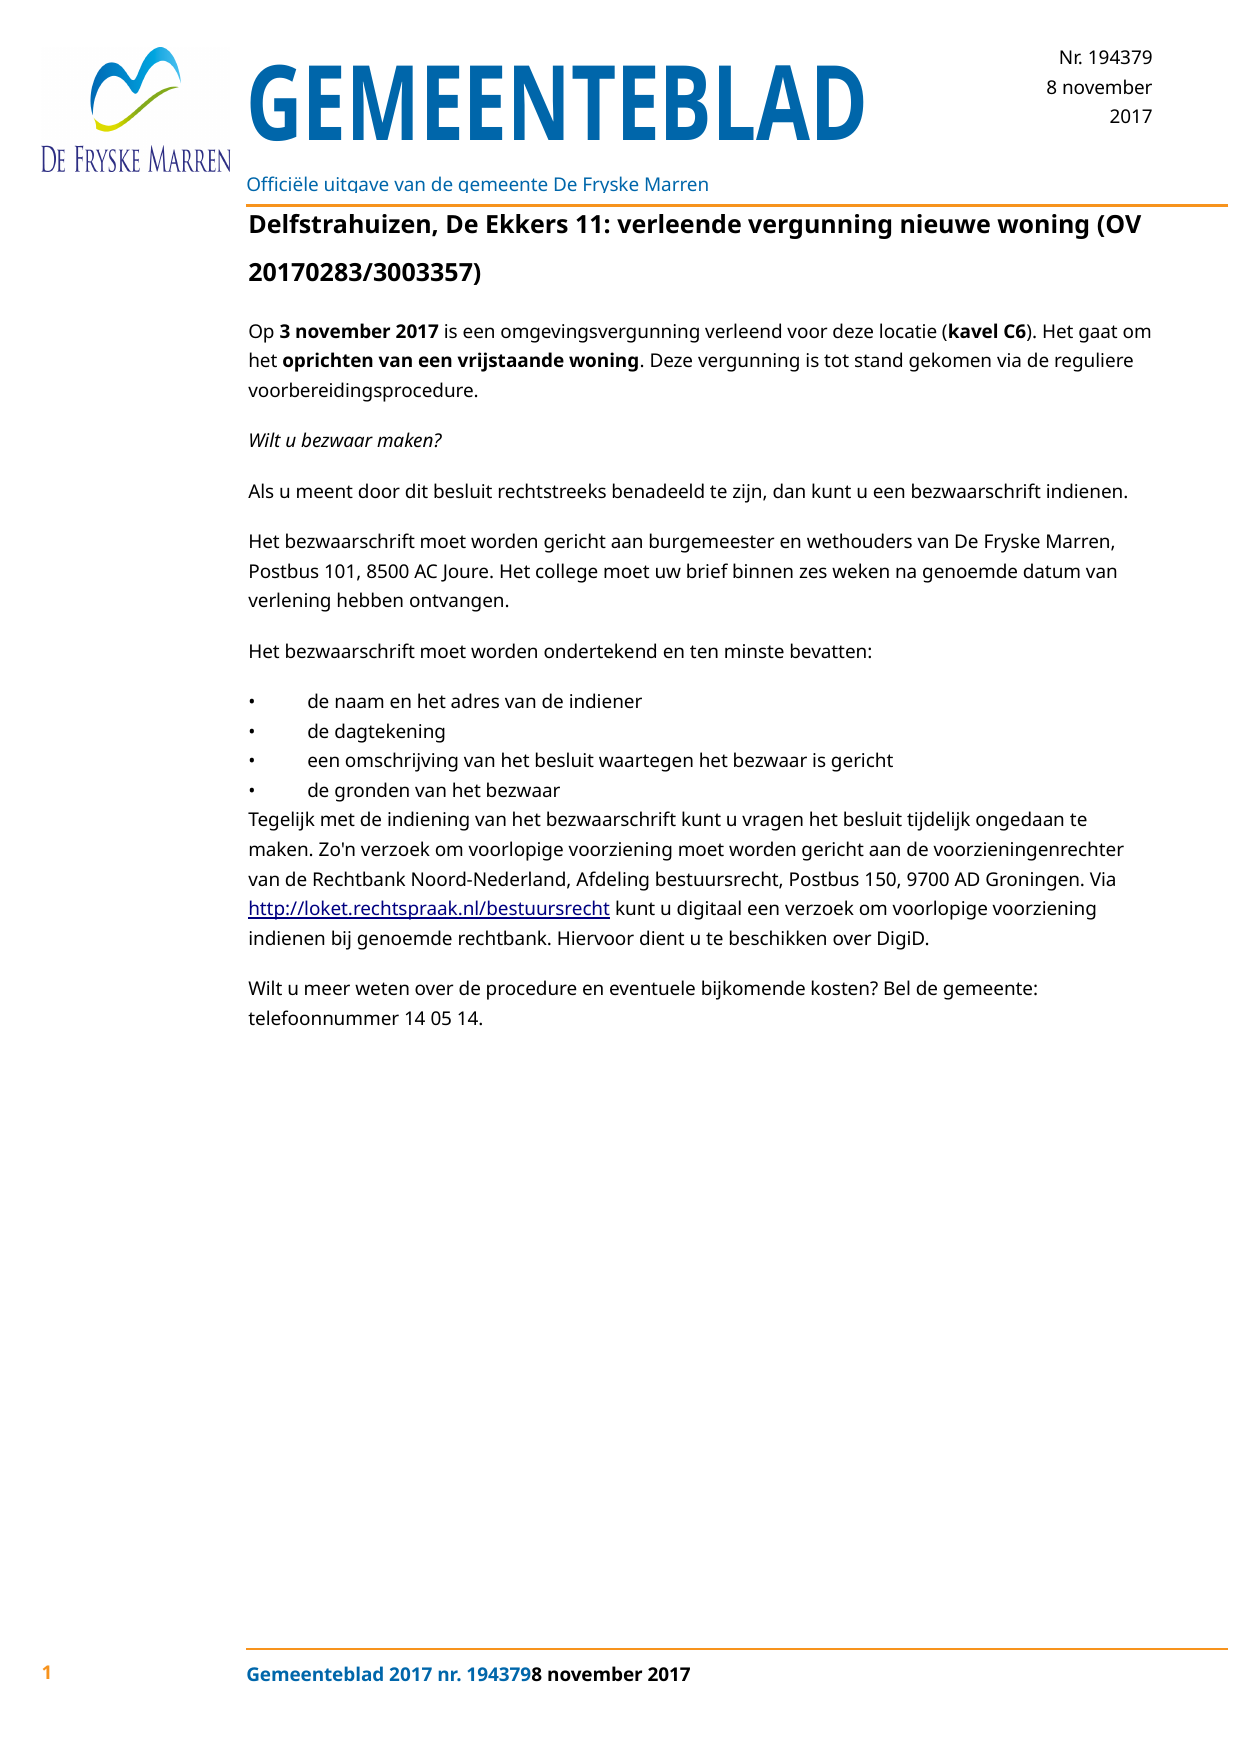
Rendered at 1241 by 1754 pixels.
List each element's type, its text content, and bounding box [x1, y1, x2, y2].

list een omschrijving van het besluit waartegen het bezwaar is gericht [248, 747, 1152, 773]
text Het bezwaarschrift moet worden gericht aan burgemeester en wethouders van De Fryske Marren, Postbus 101, 8500 AC Joure. Het college moet uw brief binnen zes weken na genoemde datum van verlening hebben ontvangen. [248, 528, 1152, 613]
list de naam en het adres van de indiener [248, 688, 1152, 714]
text Tegelijk met de indiening van het bezwaarschrift kunt u vragen het besluit tijdelijk ongedaan te maken. Zo'n verzoek om voorlopige voorziening moet worden gericht aan de voorzieningenrechter van de Rechtbank Noord-Nederland, Afdeling bestuursrecht, Postbus 150, 9700 AD Groningen. Via http://loket.rechtspraak.nl/bestuursrecht kunt u digitaal een verzoek om voorlopige voorziening indienen bij genoemde rechtbank. Hiervoor dient u te beschikken over DigiD. [248, 807, 1152, 951]
text Wilt u bezwaar maken? [248, 427, 1152, 453]
text Delfstrahuizen, De Ekkers 11: verleende vergunning nieuwe woning (OV 20170283/3003357) [248, 207, 1152, 288]
picture [41, 47, 231, 172]
text Op 3 november 2017 is een omgevingsvergunning verleend voor deze locatie (kavel C6). Het gaat om het oprichten van een vrijstaande woning. Deze vergunning is tot stand gekomen via de reguliere voorbereidingsprocedure. [248, 318, 1152, 403]
list de dagtekening [248, 718, 1152, 744]
text Het bezwaarschrift moet worden ondertekend en ten minste bevatten: [248, 638, 1152, 664]
list de gronden van het bezwaar [248, 777, 1152, 803]
text Als u meent door dit besluit rechtstreeks benadeeld te zijn, dan kunt u een bezwaarschrift indienen. [248, 478, 1152, 504]
text Wilt u meer weten over de procedure en eventuele bijkomende kosten? Bel de gemeente: telefoonnummer 14 05 14. [248, 975, 1152, 1031]
